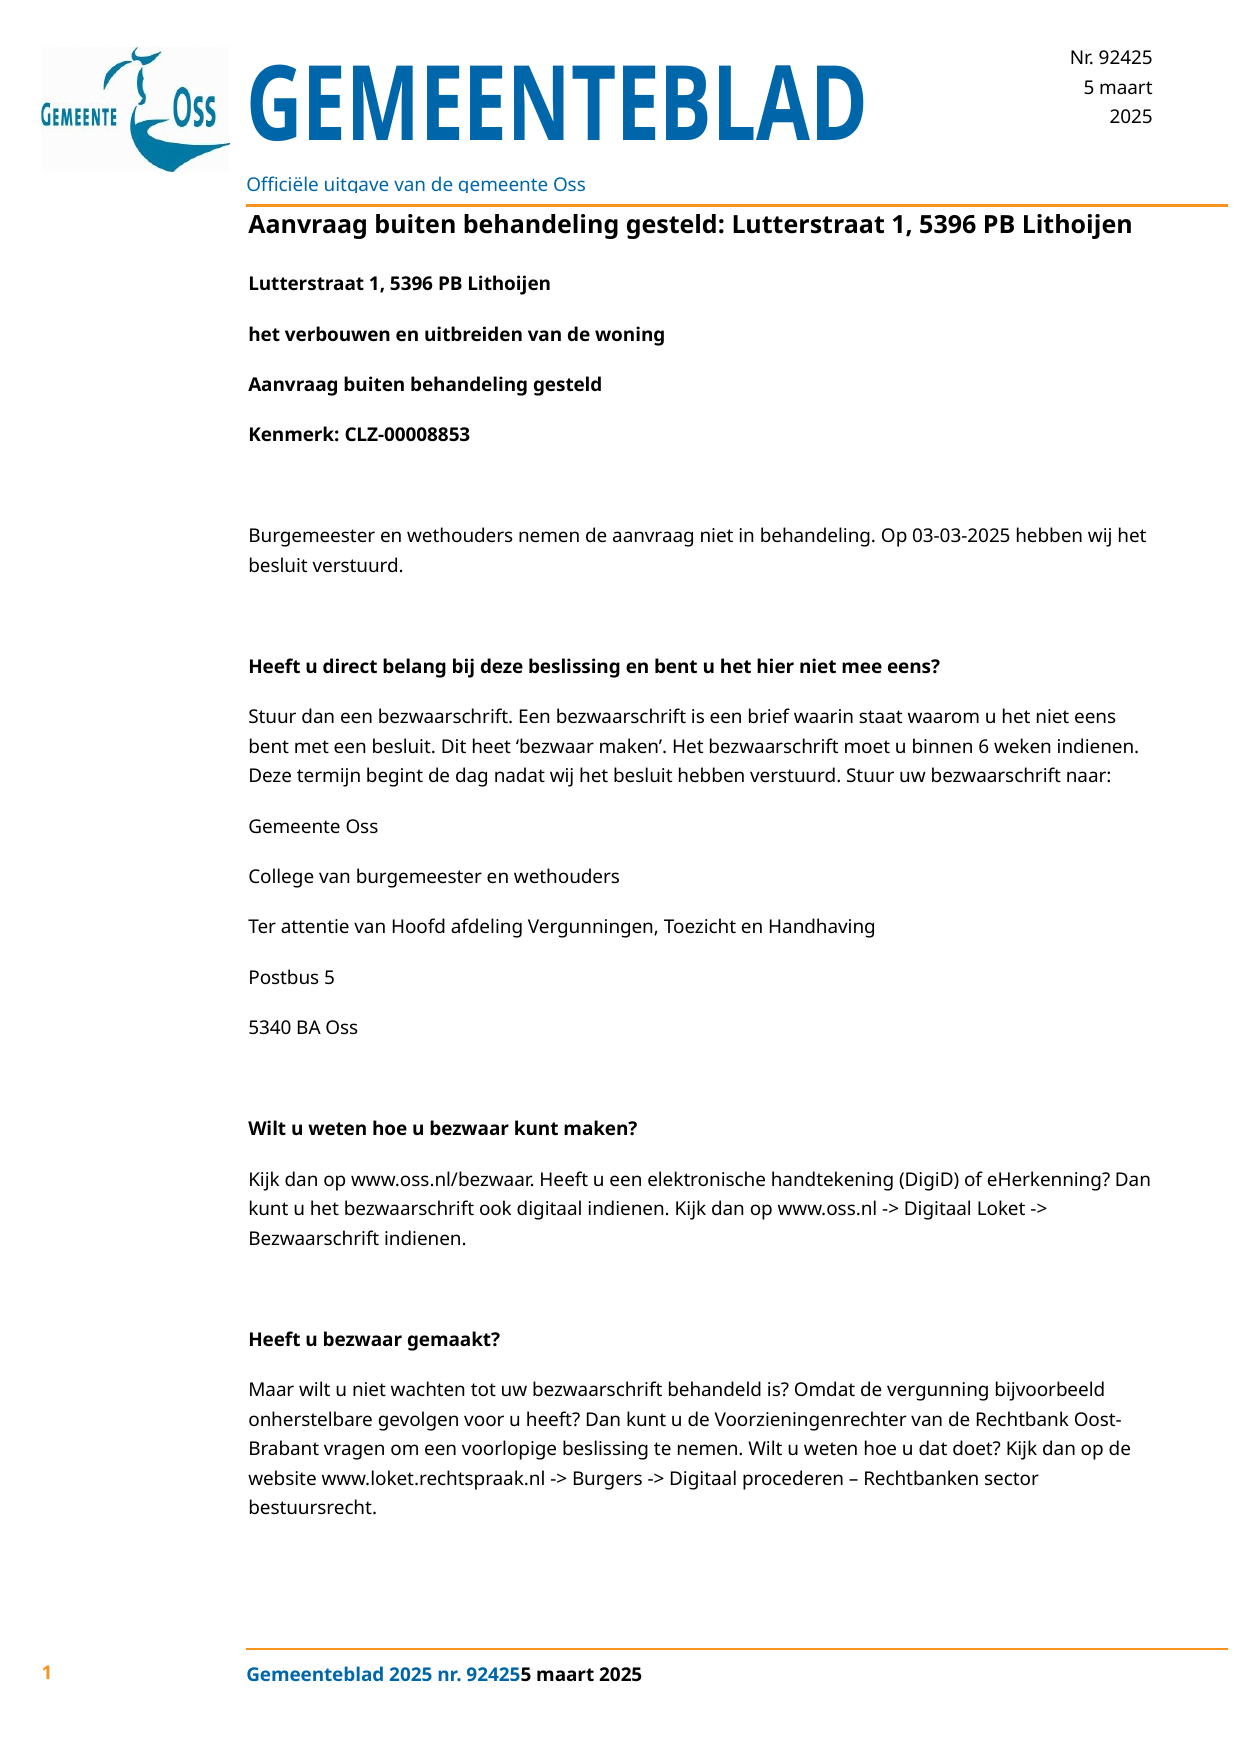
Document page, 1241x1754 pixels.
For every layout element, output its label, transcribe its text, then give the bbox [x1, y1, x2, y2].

text het verbouwen en uitbreiden van de woning [248, 321, 1152, 346]
text Postbus 5 [248, 964, 1152, 990]
text 5340 BA Oss [248, 1014, 1152, 1040]
text Stuur dan een bezwaarschrift. Een bezwaarschrift is een brief waarin staat waarom u het niet eens bent met een besluit. Dit heet ‘bezwaar maken’. Het bezwaarschrift moet u binnen 6 weken indienen. Deze termijn begint de dag nadat wij het besluit hebben verstuurd. Stuur uw bezwaarschrift naar: [248, 703, 1152, 788]
text College van burgemeester en wethouders [248, 863, 1152, 889]
text Wilt u weten hoe u bezwaar kunt maken? [248, 1115, 1152, 1141]
text Maar wilt u niet wachten tot uw bezwaarschrift behandeld is? Omdat de vergunning bijvoorbeeld onherstelbare gevolgen voor u heeft? Dan kunt u de Voorzieningenrechter van de Rechtbank Oost-Brabant vragen om een voorlopige beslissing te nemen. Wilt u weten hoe u dat doet? Kijk dan op de website www.loket.rechtspraak.nl -> Burgers -> Digitaal procederen – Rechtbanken sector bestuursrecht. [248, 1376, 1152, 1520]
text Lutterstraat 1, 5396 PB Lithoijen [248, 270, 1152, 296]
text Kenmerk: CLZ-00008853 [248, 422, 1152, 447]
text Kijk dan op www.oss.nl/bezwaar. Heeft u een elektronische handtekening (DigiD) of eHerkenning? Dan kunt u het bezwaarschrift ook digitaal indienen. Kijk dan op www.oss.nl -> Digitaal Loket -> Bezwaarschrift indienen. [248, 1166, 1152, 1251]
text Aanvraag buiten behandeling gesteld [248, 371, 1152, 397]
text Heeft u direct belang bij deze beslissing en bent u het hier niet mee eens? [248, 653, 1152, 678]
picture [41, 47, 231, 172]
text Burgemeester en wethouders nemen de aanvraag niet in behandeling. Op 03-03-2025 hebben wij het besluit verstuurd. [248, 522, 1152, 578]
text Ter attentie van Hoofd afdeling Vergunningen, Toezicht en Handhaving [248, 914, 1152, 939]
text Aanvraag buiten behandeling gesteld: Lutterstraat 1, 5396 PB Lithoijen [248, 207, 1152, 241]
text Heeft u bezwaar gemaakt? [248, 1326, 1152, 1351]
text Gemeente Oss [248, 813, 1152, 838]
